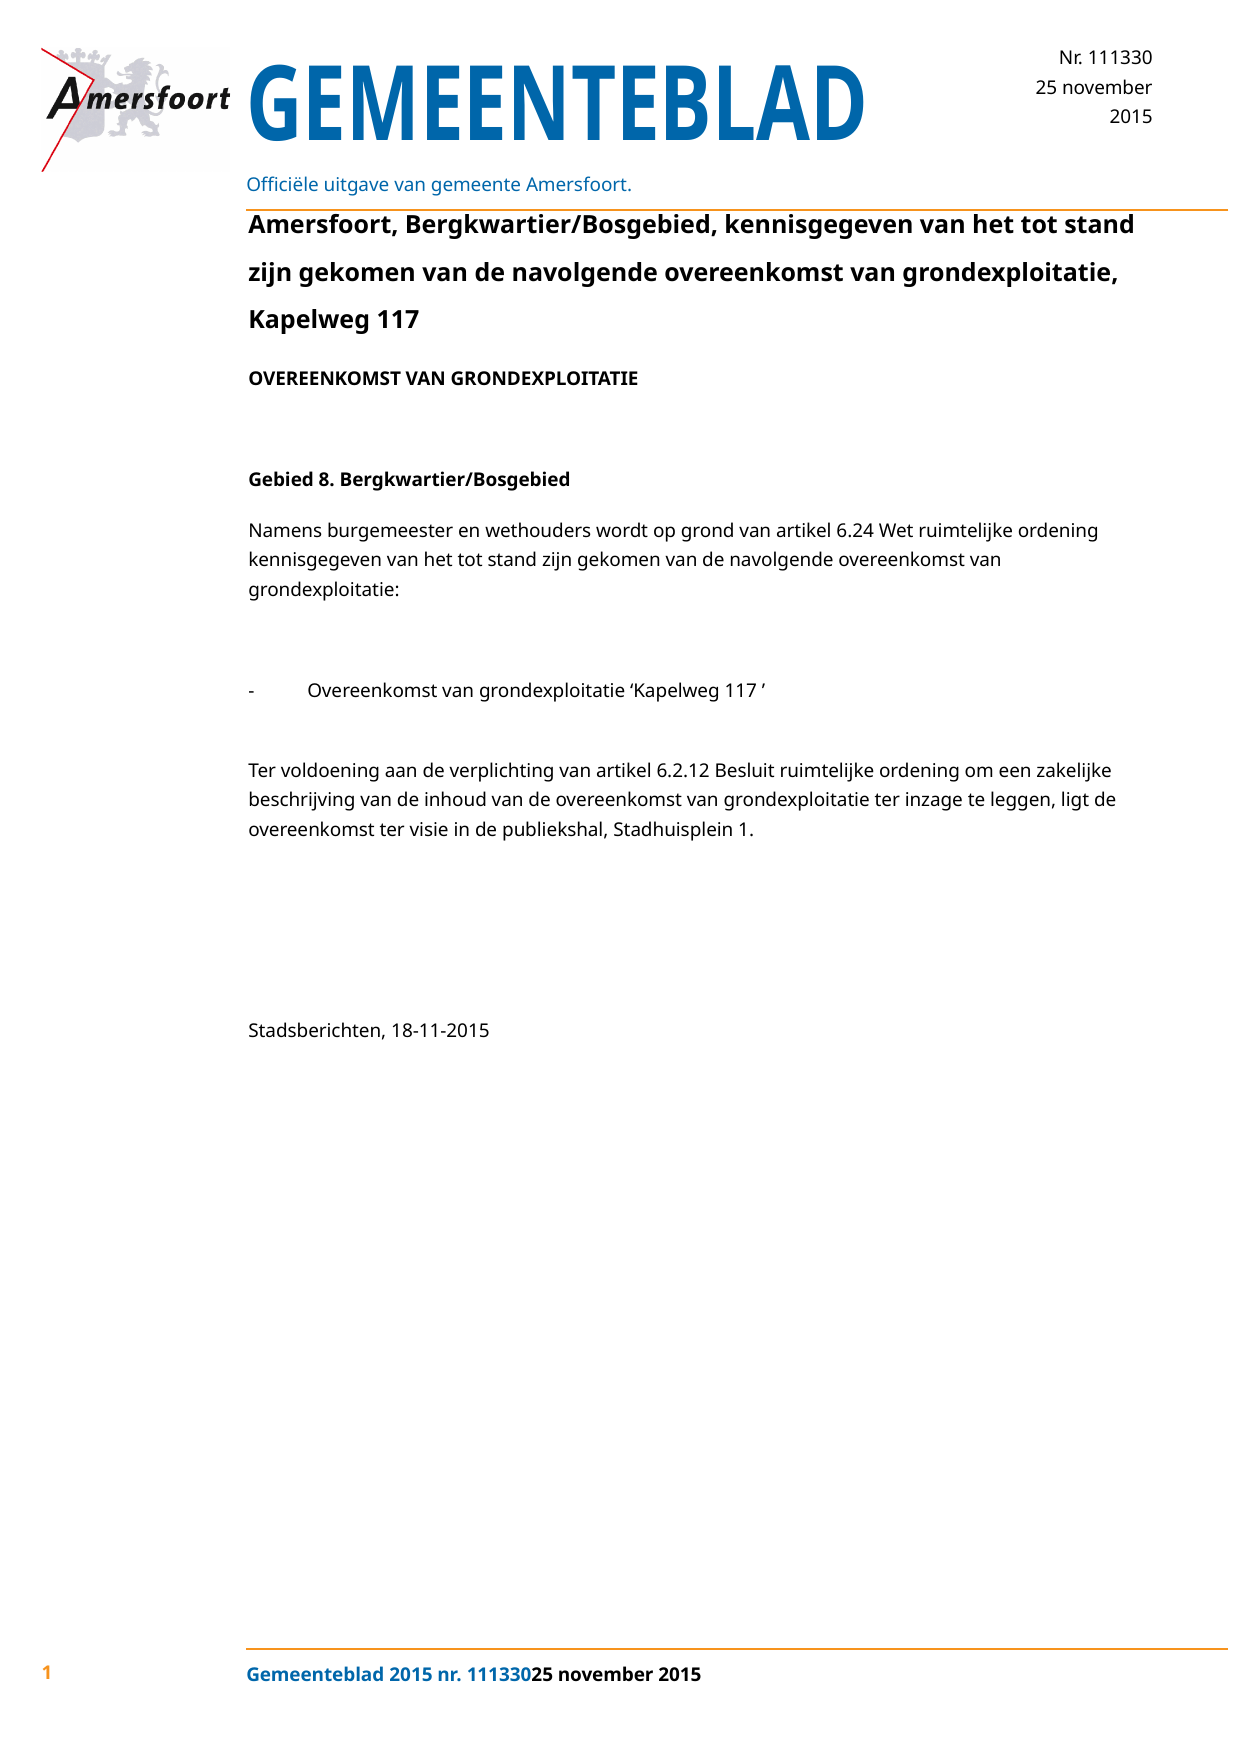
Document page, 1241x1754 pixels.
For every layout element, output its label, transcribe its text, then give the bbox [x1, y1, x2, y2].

picture [41, 47, 231, 172]
text Ter voldoening aan de verplichting van artikel 6.2.12 Besluit ruimtelijke ordening om een zakelijke beschrijving van de inhoud van de overeenkomst van grondexploitatie ter inzage te leggen, ligt de overeenkomst ter visie in de publiekshal, Stadhuisplein 1. [248, 757, 1152, 842]
text Amersfoort, Bergkwartier/Bosgebied, kennisgegeven van het tot stand zijn gekomen van de navolgende overeenkomst van grondexploitatie, Kapelweg 117 [248, 211, 1152, 336]
list Overeenkomst van grondexploitatie ‘Kapelweg 117 ’ [248, 677, 1152, 702]
text OVEREENKOMST VAN GRONDEXPLOITATIE [248, 366, 1152, 391]
text Gebied 8. Bergkwartier/Bosgebied [248, 466, 1152, 492]
text Namens burgemeester en wethouders wordt op grond van artikel 6.24 Wet ruimtelijke ordening kennisgegeven van het tot stand zijn gekomen van de navolgende overeenkomst van grondexploitatie: [248, 517, 1152, 602]
text Stadsberichten, 18-11-2015 [248, 1018, 1152, 1043]
